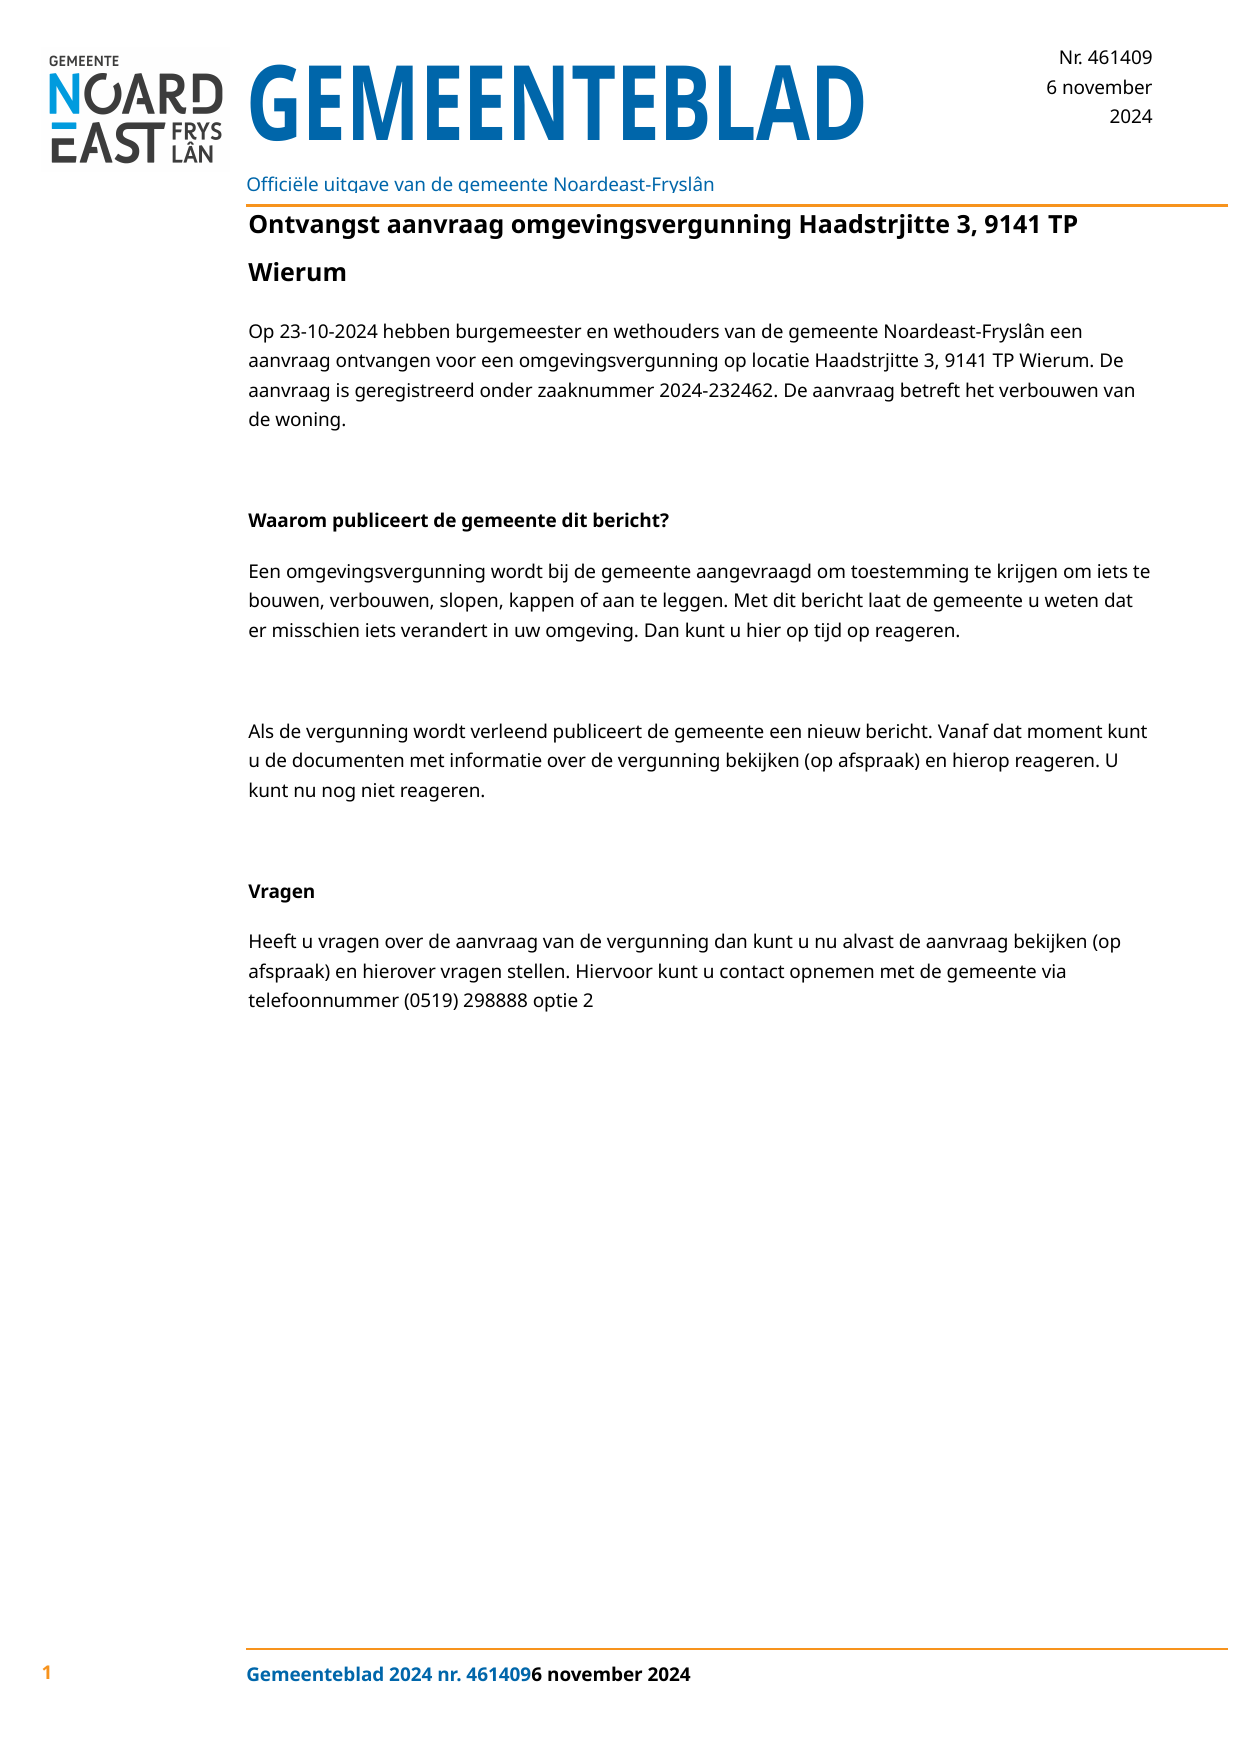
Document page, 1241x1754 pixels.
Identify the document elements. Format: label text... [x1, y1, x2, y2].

text Ontvangst aanvraag omgevingsvergunning Haadstrjitte 3, 9141 TP Wierum [248, 207, 1152, 288]
text Waarom publiceert de gemeente dit bericht? [248, 507, 1152, 533]
text Heeft u vragen over de aanvraag van de vergunning dan kunt u nu alvast de aanvraag bekijken (op afspraak) en hierover vragen stellen. Hiervoor kunt u contact opnemen met de gemeente via telefoonnummer (0519) 298888 optie 2 [248, 928, 1152, 1013]
picture [41, 47, 231, 172]
text Op 23-10-2024 hebben burgemeester en wethouders van de gemeente Noardeast-Fryslân een aanvraag ontvangen voor een omgevingsvergunning op locatie Haadstrjitte 3, 9141 TP Wierum. De aanvraag is geregistreerd onder zaaknummer 2024-232462. De aanvraag betreft het verbouwen van de woning. [248, 318, 1152, 432]
text Als de vergunning wordt verleend publiceert de gemeente een nieuw bericht. Vanaf dat moment kunt u de documenten met informatie over de vergunning bekijken (op afspraak) en hierop reageren. U kunt nu nog niet reageren. [248, 718, 1152, 803]
text Een omgevingsvergunning wordt bij de gemeente aangevraagd om toestemming te krijgen om iets te bouwen, verbouwen, slopen, kappen of aan te leggen. Met dit bericht laat de gemeente u weten dat er misschien iets verandert in uw omgeving. Dan kunt u hier op tijd op reageren. [248, 558, 1152, 643]
text Vragen [248, 878, 1152, 904]
